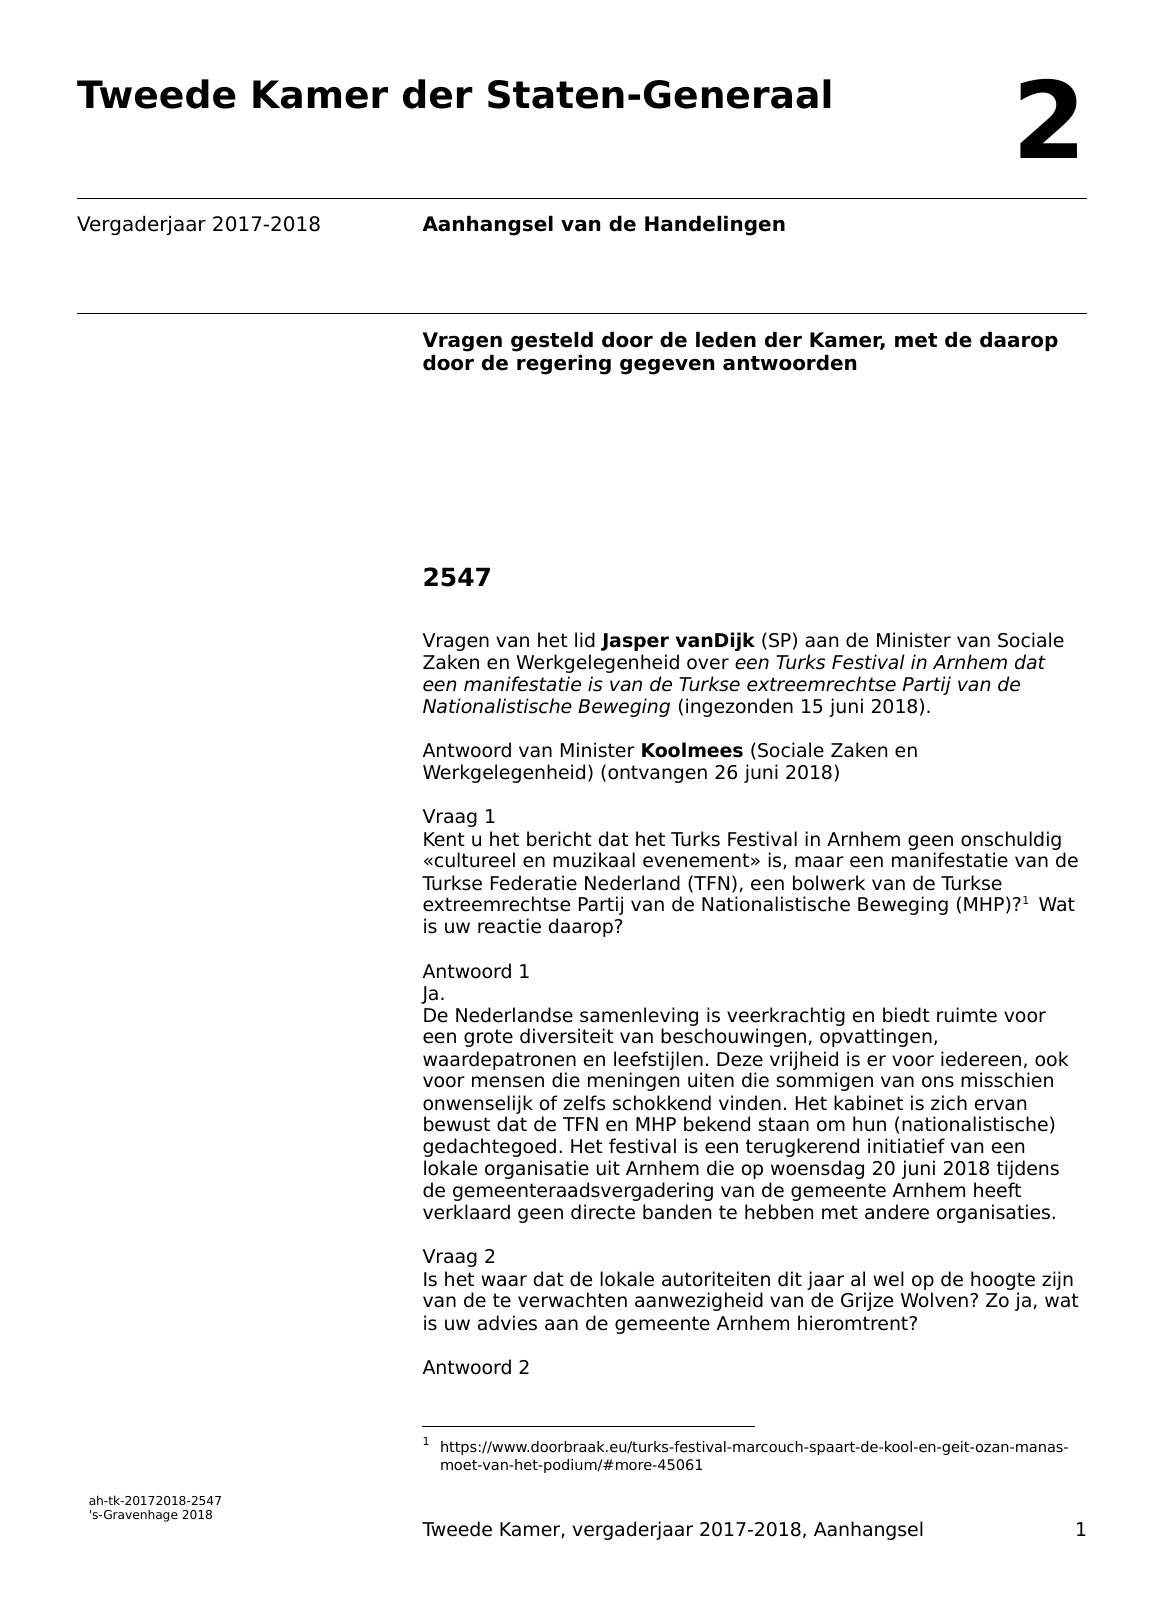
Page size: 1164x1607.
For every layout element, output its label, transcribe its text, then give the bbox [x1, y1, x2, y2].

text 2547 [422, 563, 1087, 592]
text Vraag 2 [422, 1246, 1087, 1268]
table_cell Aanhangsel van de Handelingen [422, 199, 1087, 313]
text ah-tk-20172018-2547 [88, 1494, 323, 1508]
text Antwoord 2 [422, 1357, 1087, 1378]
table_header 2 [886, 59, 1087, 198]
text De Nederlandse samenleving is veerkrachtig en biedt ruimte voor een grote diversiteit van beschouwingen, opvattingen, waardepatronen en leefstijlen. Deze vrijheid is er voor iedereen, ook voor mensen die meningen uiten die sommigen van ons misschien onwenselijk of zelfs schokkend vinden. Het kabinet is zich ervan bewust dat de TFN en MHP bekend staan om hun (nationalistische) gedachtegoed. Het festival is een terugkerend initiatief van een lokale organisatie uit Arnhem die op woensdag 20 juni 2018 tijdens de gemeenteraadsvergadering van de gemeente Arnhem heeft verklaard geen directe banden te hebben met andere organisaties. [422, 1004, 1087, 1224]
text Is het waar dat de lokale autoriteiten dit jaar al wel op de hoogte zijn van de te verwachten aanwezigheid van de Grijze Wolven? Zo ja, wat is uw advies aan de gemeente Arnhem hieromtrent? [422, 1268, 1087, 1334]
table_cell Vragen gesteld door de leden der Kamer, met de daarop door de regering gegeven antwoorden [422, 314, 1087, 375]
table_cell [77, 314, 422, 375]
text Vraag 1 [422, 806, 1087, 828]
table_cell Vergaderjaar 2017-2018 [77, 199, 422, 313]
text Kent u het bericht dat het Turks Festival in Arnhem geen onschuldig «cultureel en muzikaal evenement» is, maar een manifestatie van de Turkse Federatie Nederland (TFN), een bolwerk van de Turkse extreemrechtse Partij van de Nationalistische Beweging (MHP)? Wat is uw reactie daarop? [422, 828, 1087, 938]
text Antwoord van Minister Koolmees (Sociale Zaken en Werkgelegenheid) (ontvangen 26 juni 2018) [422, 740, 1087, 784]
text 's-Gravenhage 2018 [88, 1508, 323, 1522]
text https://www.doorbraak.eu/turks-festival-marcouch-spaart-de-kool-en-geit-ozan-manas-moet-van-het-podium/#more-45061 [422, 1435, 1087, 1474]
table_header Tweede Kamer der Staten-Generaal [77, 59, 886, 198]
text Ja. [422, 982, 1087, 1004]
text Antwoord 1 [422, 961, 1087, 982]
text Vragen van het lid Jasper vanDijk (SP) aan de Minister van Sociale Zaken en Werkgelegenheid over een Turks Festival in Arnhem dat een manifestatie is van de Turkse extreemrechtse Partij van de Nationalistische Beweging (ingezonden 15 juni 2018). [422, 630, 1087, 718]
